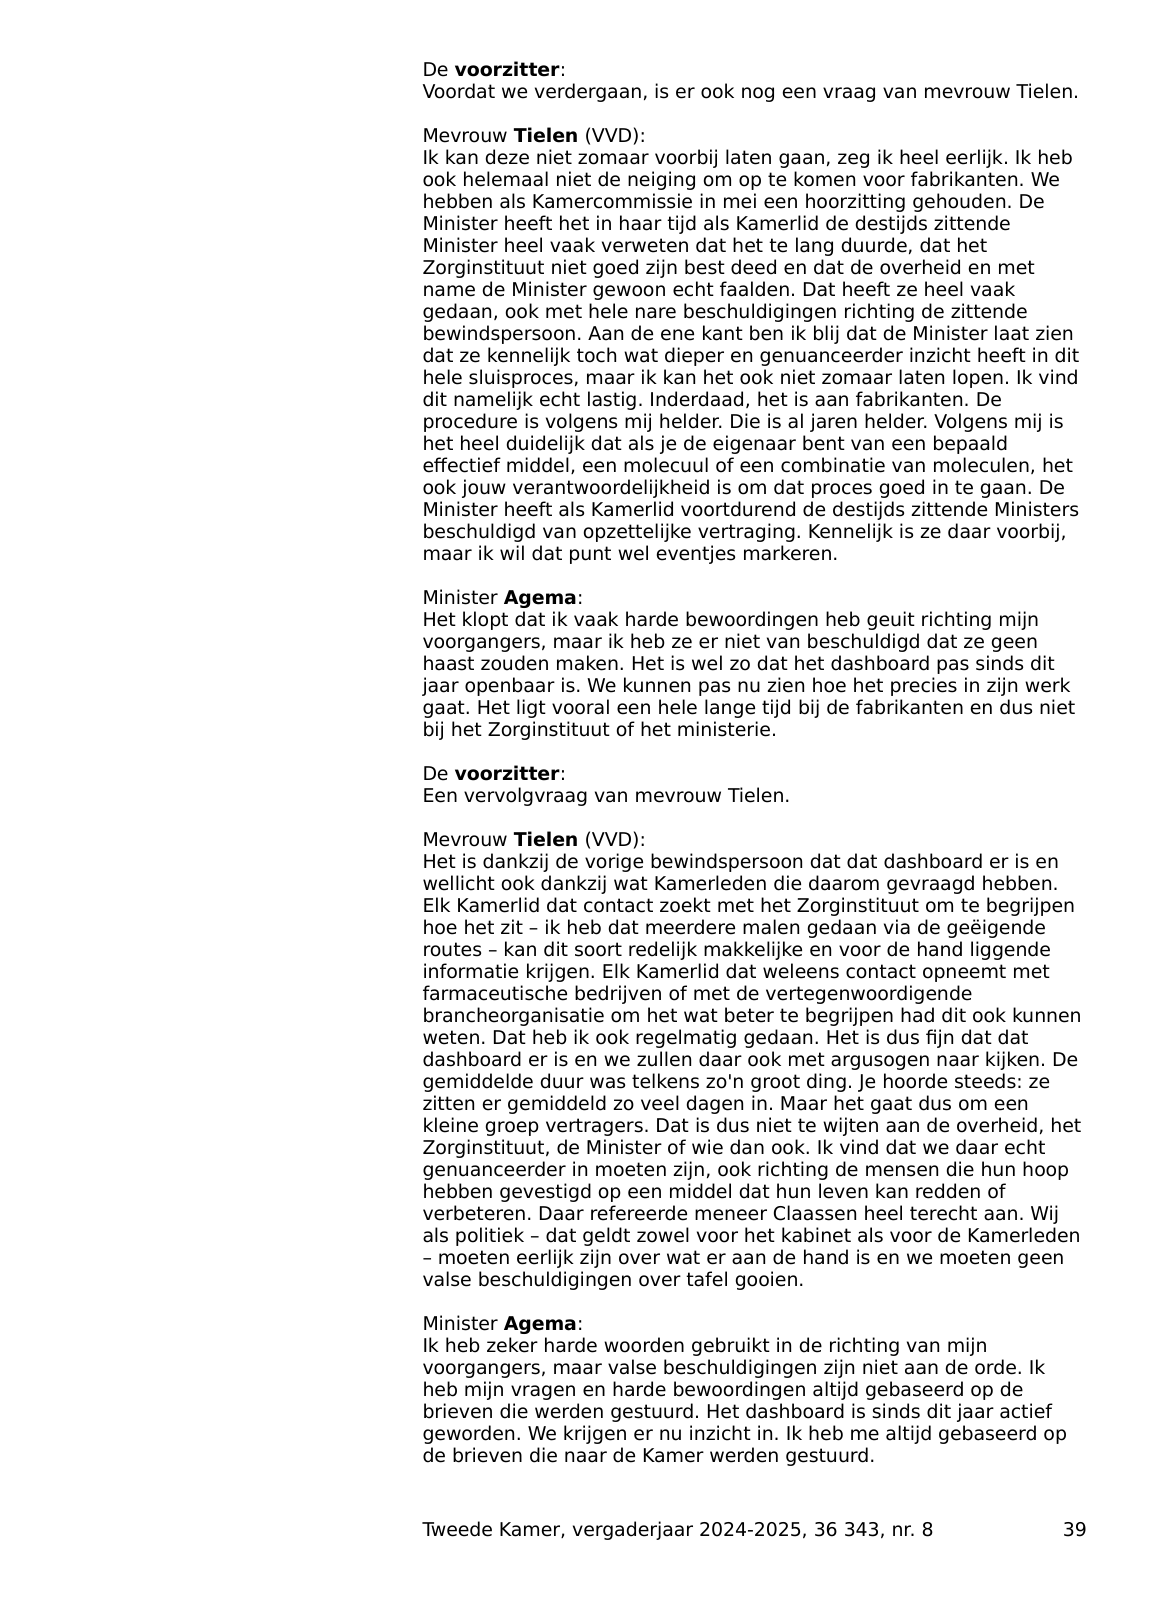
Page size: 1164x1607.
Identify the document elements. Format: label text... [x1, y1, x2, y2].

text De voorzitter: [422, 763, 1087, 785]
text Ik heb zeker harde woorden gebruikt in de richting van mijn voorgangers, maar valse beschuldigingen zijn niet aan de orde. Ik heb mijn vragen en harde bewoordingen altijd gebaseerd op de brieven die werden gestuurd. Het dashboard is sinds dit jaar actief geworden. We krijgen er nu inzicht in. Ik heb me altijd gebaseerd op de brieven die naar de Kamer werden gestuurd. [422, 1335, 1087, 1467]
text Minister Agema: [422, 587, 1087, 609]
text Het is dankzij de vorige bewindspersoon dat dat dashboard er is en wellicht ook dankzij wat Kamerleden die daarom gevraagd hebben. Elk Kamerlid dat contact zoekt met het Zorginstituut om te begrijpen hoe het zit – ik heb dat meerdere malen gedaan via de geëigende routes – kan dit soort redelijk makkelijke en voor de hand liggende informatie krijgen. Elk Kamerlid dat weleens contact opneemt met farmaceutische bedrijven of met de vertegenwoordigende brancheorganisatie om het wat beter te begrijpen had dit ook kunnen weten. Dat heb ik ook regelmatig gedaan. Het is dus fijn dat dat dashboard er is en we zullen daar ook met argusogen naar kijken. De gemiddelde duur was telkens zo'n groot ding. Je hoorde steeds: ze zitten er gemiddeld zo veel dagen in. Maar het gaat dus om een kleine groep vertragers. Dat is dus niet te wijten aan de overheid, het Zorginstituut, de Minister of wie dan ook. Ik vind dat we daar echt genuanceerder in moeten zijn, ook richting de mensen die hun hoop hebben gevestigd op een middel dat hun leven kan redden of verbeteren. Daar refereerde meneer Claassen heel terecht aan. Wij als politiek – dat geldt zowel voor het kabinet als voor de Kamerleden – moeten eerlijk zijn over wat er aan de hand is en we moeten geen valse beschuldigingen over tafel gooien. [422, 851, 1087, 1291]
text De voorzitter: [422, 59, 1087, 81]
text Een vervolgvraag van mevrouw Tielen. [422, 785, 1087, 807]
text Het klopt dat ik vaak harde bewoordingen heb geuit richting mijn voorgangers, maar ik heb ze er niet van beschuldigd dat ze geen haast zouden maken. Het is wel zo dat het dashboard pas sinds dit jaar openbaar is. We kunnen pas nu zien hoe het precies in zijn werk gaat. Het ligt vooral een hele lange tijd bij de fabrikanten en dus niet bij het Zorginstituut of het ministerie. [422, 609, 1087, 741]
text Ik kan deze niet zomaar voorbij laten gaan, zeg ik heel eerlijk. Ik heb ook helemaal niet de neiging om op te komen voor fabrikanten. We hebben als Kamercommissie in mei een hoorzitting gehouden. De Minister heeft het in haar tijd als Kamerlid de destijds zittende Minister heel vaak verweten dat het te lang duurde, dat het Zorginstituut niet goed zijn best deed en dat de overheid en met name de Minister gewoon echt faalden. Dat heeft ze heel vaak gedaan, ook met hele nare beschuldigingen richting de zittende bewindspersoon. Aan de ene kant ben ik blij dat de Minister laat zien dat ze kennelijk toch wat dieper en genuanceerder inzicht heeft in dit hele sluisproces, maar ik kan het ook niet zomaar laten lopen. Ik vind dit namelijk echt lastig. Inderdaad, het is aan fabrikanten. De procedure is volgens mij helder. Die is al jaren helder. Volgens mij is het heel duidelijk dat als je de eigenaar bent van een bepaald effectief middel, een molecuul of een combinatie van moleculen, het ook jouw verantwoordelijkheid is om dat proces goed in te gaan. De Minister heeft als Kamerlid voortdurend de destijds zittende Ministers beschuldigd van opzettelijke vertraging. Kennelijk is ze daar voorbij, maar ik wil dat punt wel eventjes markeren. [422, 147, 1087, 565]
text Mevrouw Tielen (VVD): [422, 125, 1087, 147]
text Voordat we verdergaan, is er ook nog een vraag van mevrouw Tielen. [422, 81, 1087, 103]
text Minister Agema: [422, 1313, 1087, 1335]
text Mevrouw Tielen (VVD): [422, 829, 1087, 851]
